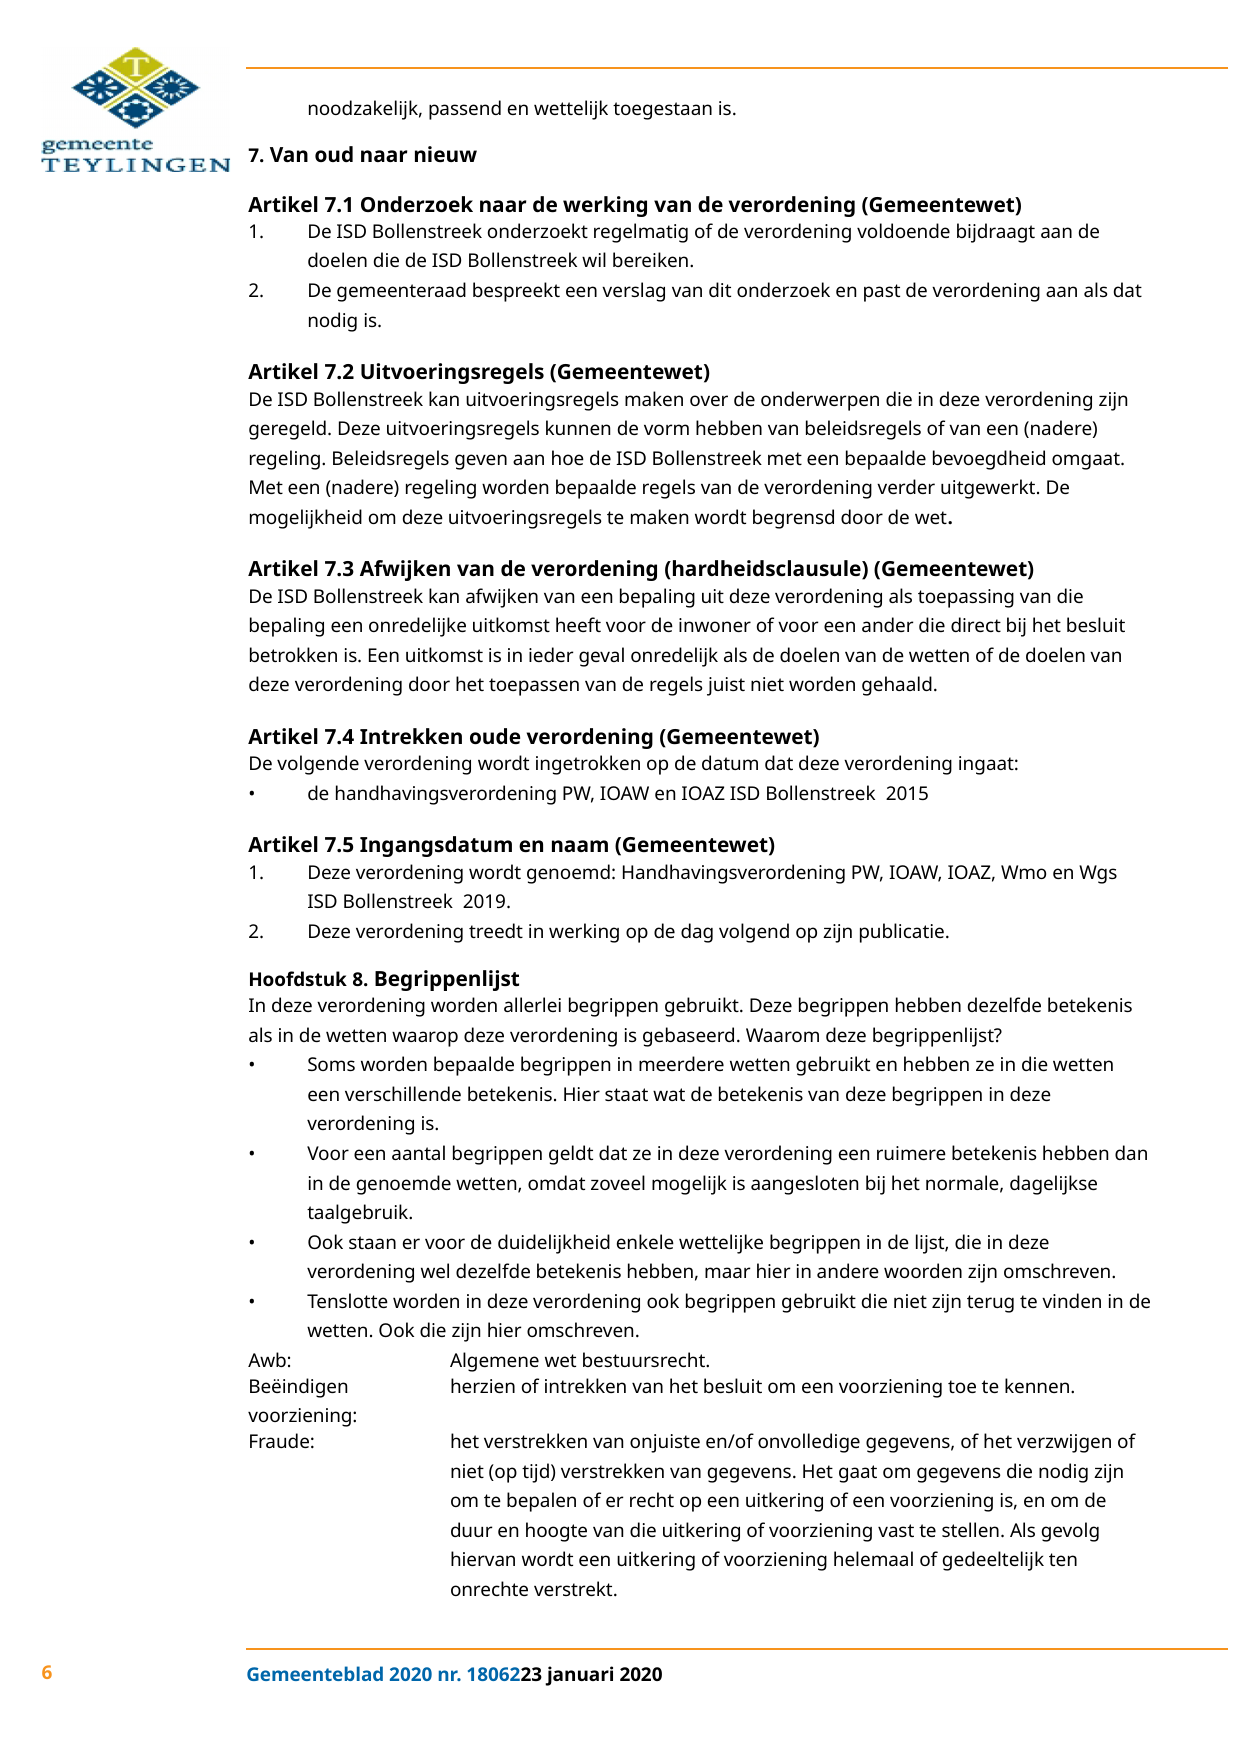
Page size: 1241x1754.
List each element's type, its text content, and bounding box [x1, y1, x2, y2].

list Soms worden bepaalde begrippen in meerdere wetten gebruikt en hebben ze in die wetten een verschillende betekenis. Hier staat wat de betekenis van deze begrippen in deze verordening is. [248, 1051, 1152, 1136]
list de handhavingsverordening PW, IOAW en IOAZ ISD Bollenstreek 2015 [248, 780, 1152, 806]
table_cell het verstrekken van onjuiste en/of onvolledige gegevens, of het verzwijgen of niet (op tijd) verstrekken van gegevens. Het gaat om gegevens die nodig zijn om te bepalen of er recht op een uitkering of een voorziening is, en om de duur en hoogte van die uitkering of voorziening vast te stellen. Als gevolg hiervan wordt een uitkering of voorziening helemaal of gedeeltelijk ten onrechte verstrekt. [450, 1428, 1152, 1602]
list noodzakelijk, passend en wettelijk toegestaan is. [248, 95, 1152, 121]
list De ISD Bollenstreek onderzoekt regelmatig of de verordening voldoende bijdraagt aan de doelen die de ISD Bollenstreek wil bereiken. [248, 218, 1152, 273]
table_cell Fraude: [248, 1428, 450, 1602]
text De ISD Bollenstreek kan afwijken van een bepaling uit deze verordening als toepassing van die bepaling een onredelijke uitkomst heeft voor de inwoner of voor een ander die direct bij het besluit betrokken is. Een uitkomst is in ieder geval onredelijk als de doelen van de wetten of de doelen van deze verordening door het toepassen van de regels juist niet worden gehaald. [248, 583, 1152, 697]
text Artikel 7.5 Ingangsdatum en naam (Gemeentewet) [248, 831, 1152, 859]
list Deze verordening treedt in werking op de dag volgend op zijn publicatie. [248, 918, 1152, 944]
list Voor een aantal begrippen geldt dat ze in deze verordening een ruimere betekenis hebben dan in de genoemde wetten, omdat zoveel mogelijk is aangesloten bij het normale, dagelijkse taalgebruik. [248, 1140, 1152, 1225]
text Artikel 7.2 Uitvoeringsregels (Gemeentewet) [248, 357, 1152, 386]
text Artikel 7.1 Onderzoek naar de werking van de verordening (Gemeentewet) [248, 190, 1152, 218]
table_cell Beëindigen voorziening: [248, 1373, 450, 1428]
text In deze verordening worden allerlei begrippen gebruikt. Deze begrippen hebben dezelfde betekenis als in de wetten waarop deze verordening is gebaseerd. Waarom deze begrippenlijst? [248, 992, 1152, 1047]
picture [41, 47, 231, 172]
text De ISD Bollenstreek kan uitvoeringsregels maken over de onderwerpen die in deze verordening zijn geregeld. Deze uitvoeringsregels kunnen de vorm hebben van beleidsregels of van een (nadere) regeling. Beleidsregels geven aan hoe de ISD Bollenstreek met een bepaalde bevoegdheid omgaat. [248, 386, 1152, 471]
text Artikel 7.4 Intrekken oude verordening (Gemeentewet) [248, 722, 1152, 751]
text Hoofdstuk 8. Begrippenlijst [248, 964, 1152, 992]
list De gemeenteraad bespreekt een verslag van dit onderzoek en past de verordening aan als dat nodig is. [248, 277, 1152, 333]
table_header Awb: [248, 1347, 450, 1373]
list Ook staan er voor de duidelijkheid enkele wettelijke begrippen in de lijst, die in deze verordening wel dezelfde betekenis hebben, maar hier in andere woorden zijn omschreven. [248, 1229, 1152, 1284]
text 7. Van oud naar nieuw [248, 140, 1152, 169]
text Artikel 7.3 Afwijken van de verordening (hardheidsclausule) (Gemeentewet) [248, 554, 1152, 583]
list Deze verordening wordt genoemd: Handhavingsverordening PW, IOAW, IOAZ, Wmo en Wgs ISD Bollenstreek 2019. [248, 859, 1152, 914]
table_header Algemene wet bestuursrecht. [450, 1347, 1152, 1373]
list Tenslotte worden in deze verordening ook begrippen gebruikt die niet zijn terug te vinden in de wetten. Ook die zijn hier omschreven. [248, 1288, 1152, 1343]
text De volgende verordening wordt ingetrokken op de datum dat deze verordening ingaat: [248, 751, 1152, 776]
table_cell herzien of intrekken van het besluit om een voorziening toe te kennen. [450, 1373, 1152, 1428]
text Met een (nadere) regeling worden bepaalde regels van de verordening verder uitgewerkt. De mogelijkheid om deze uitvoeringsregels te maken wordt begrensd door de wet. [248, 474, 1152, 530]
